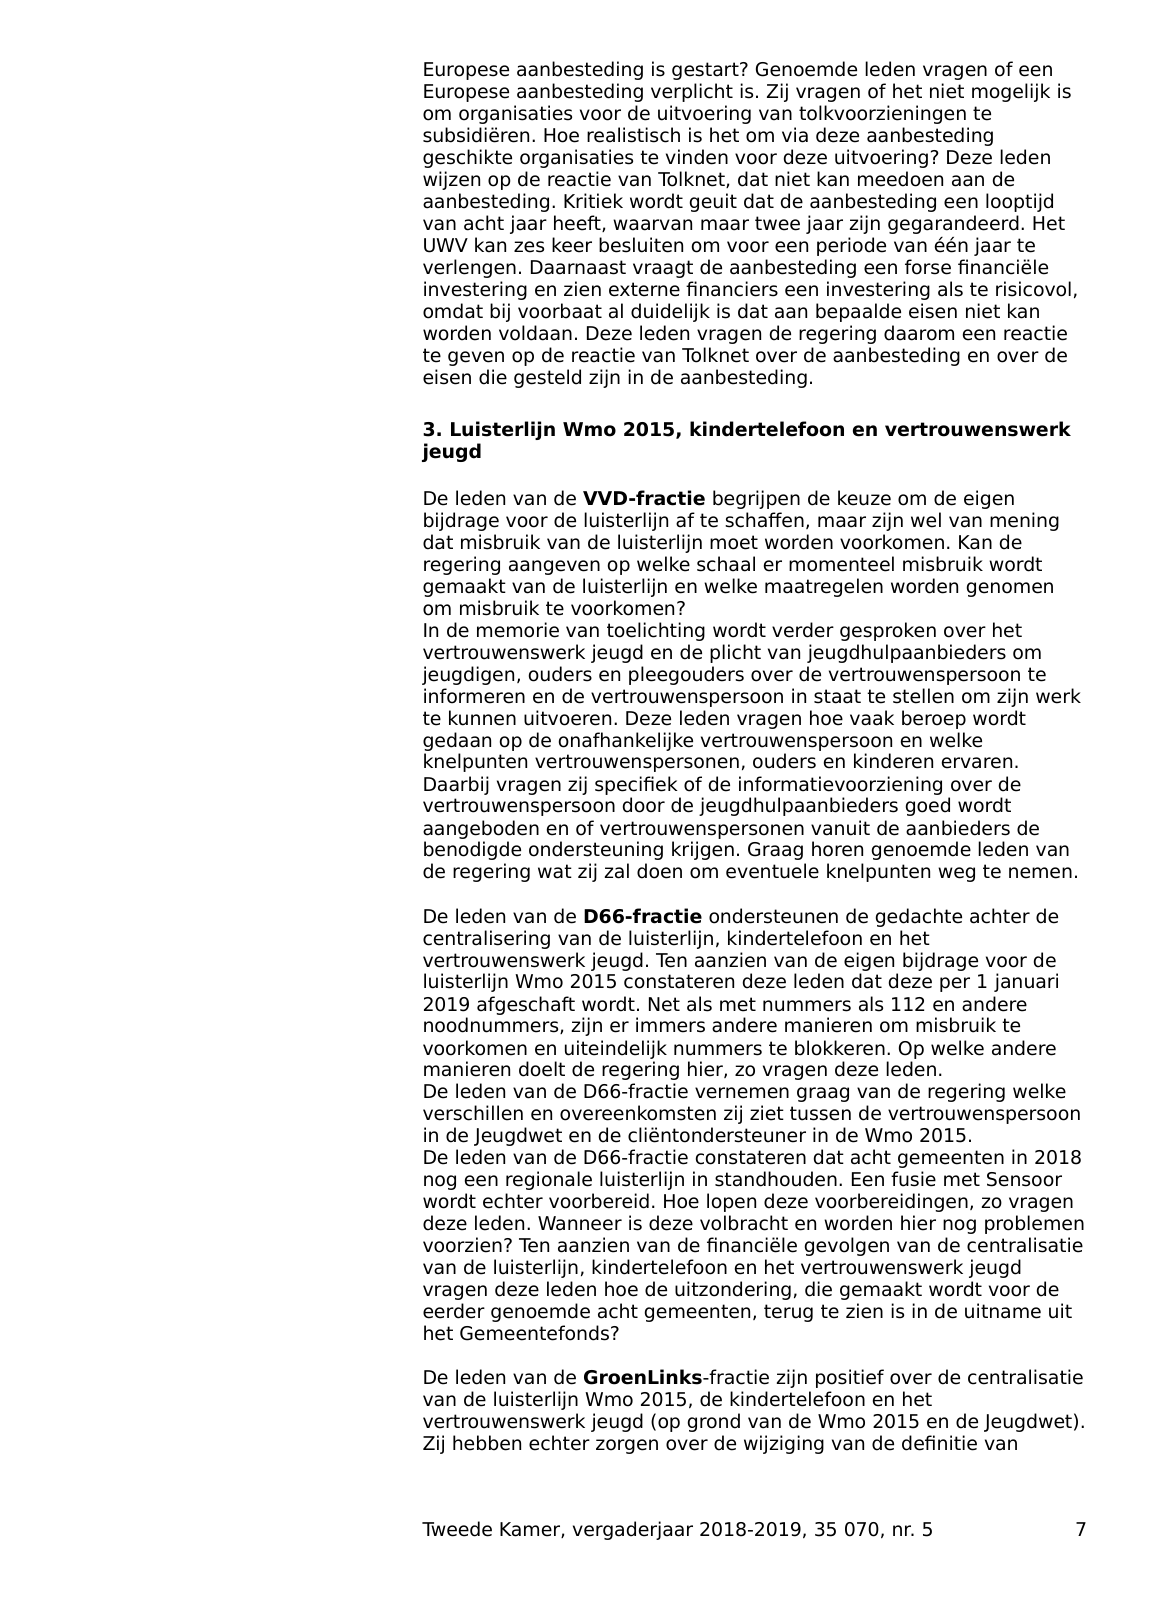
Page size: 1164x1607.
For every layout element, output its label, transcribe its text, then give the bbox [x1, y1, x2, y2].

subtitle 3. Luisterlijn Wmo 2015, kindertelefoon en vertrouwenswerk jeugd [422, 419, 1087, 463]
text Europese aanbesteding is gestart? Genoemde leden vragen of een Europese aanbesteding verplicht is. Zij vragen of het niet mogelijk is om organisaties voor de uitvoering van tolkvoorzieningen te subsidiëren. Hoe realistisch is het om via deze aanbesteding geschikte organisaties te vinden voor deze uitvoering? Deze leden wijzen op de reactie van Tolknet, dat niet kan meedoen aan de aanbesteding. Kritiek wordt geuit dat de aanbesteding een looptijd van acht jaar heeft, waarvan maar twee jaar zijn gegarandeerd. Het UWV kan zes keer besluiten om voor een periode van één jaar te verlengen. Daarnaast vraagt de aanbesteding een forse financiële investering en zien externe financiers een investering als te risicovol, omdat bij voorbaat al duidelijk is dat aan bepaalde eisen niet kan worden voldaan. Deze leden vragen de regering daarom een reactie te geven op de reactie van Tolknet over de aanbesteding en over de eisen die gesteld zijn in de aanbesteding. [422, 59, 1087, 389]
text De leden van de D66-fractie vernemen graag van de regering welke verschillen en overeenkomsten zij ziet tussen de vertrouwenspersoon in de Jeugdwet en de cliëntondersteuner in de Wmo 2015. [422, 1081, 1087, 1147]
text De leden van de GroenLinks-fractie zijn positief over de centralisatie van de luisterlijn Wmo 2015, de kindertelefoon en het vertrouwenswerk jeugd (op grond van de Wmo 2015 en de Jeugdwet). Zij hebben echter zorgen over de wijziging van de definitie van [422, 1367, 1087, 1455]
text In de memorie van toelichting wordt verder gesproken over het vertrouwenswerk jeugd en de plicht van jeugdhulpaanbieders om jeugdigen, ouders en pleegouders over de vertrouwenspersoon te informeren en de vertrouwenspersoon in staat te stellen om zijn werk te kunnen uitvoeren. Deze leden vragen hoe vaak beroep wordt gedaan op de onafhankelijke vertrouwenspersoon en welke knelpunten vertrouwenspersonen, ouders en kinderen ervaren. Daarbij vragen zij specifiek of de informatievoorziening over de vertrouwenspersoon door de jeugdhulpaanbieders goed wordt aangeboden en of vertrouwenspersonen vanuit de aanbieders de benodigde ondersteuning krijgen. Graag horen genoemde leden van de regering wat zij zal doen om eventuele knelpunten weg te nemen. [422, 619, 1087, 883]
text De leden van de D66-fractie constateren dat acht gemeenten in 2018 nog een regionale luisterlijn in standhouden. Een fusie met Sensoor wordt echter voorbereid. Hoe lopen deze voorbereidingen, zo vragen deze leden. Wanneer is deze volbracht en worden hier nog problemen voorzien? Ten aanzien van de financiële gevolgen van de centralisatie van de luisterlijn, kindertelefoon en het vertrouwenswerk jeugd vragen deze leden hoe de uitzondering, die gemaakt wordt voor de eerder genoemde acht gemeenten, terug te zien is in de uitname uit het Gemeentefonds? [422, 1147, 1087, 1345]
text De leden van de D66-fractie ondersteunen de gedachte achter de centralisering van de luisterlijn, kindertelefoon en het vertrouwenswerk jeugd. Ten aanzien van de eigen bijdrage voor de luisterlijn Wmo 2015 constateren deze leden dat deze per 1 januari 2019 afgeschaft wordt. Net als met nummers als 112 en andere noodnummers, zijn er immers andere manieren om misbruik te voorkomen en uiteindelijk nummers te blokkeren. Op welke andere manieren doelt de regering hier, zo vragen deze leden. [422, 906, 1087, 1081]
text De leden van de VVD-fractie begrijpen de keuze om de eigen bijdrage voor de luisterlijn af te schaffen, maar zijn wel van mening dat misbruik van de luisterlijn moet worden voorkomen. Kan de regering aangeven op welke schaal er momenteel misbruik wordt gemaakt van de luisterlijn en welke maatregelen worden genomen om misbruik te voorkomen? [422, 488, 1087, 619]
